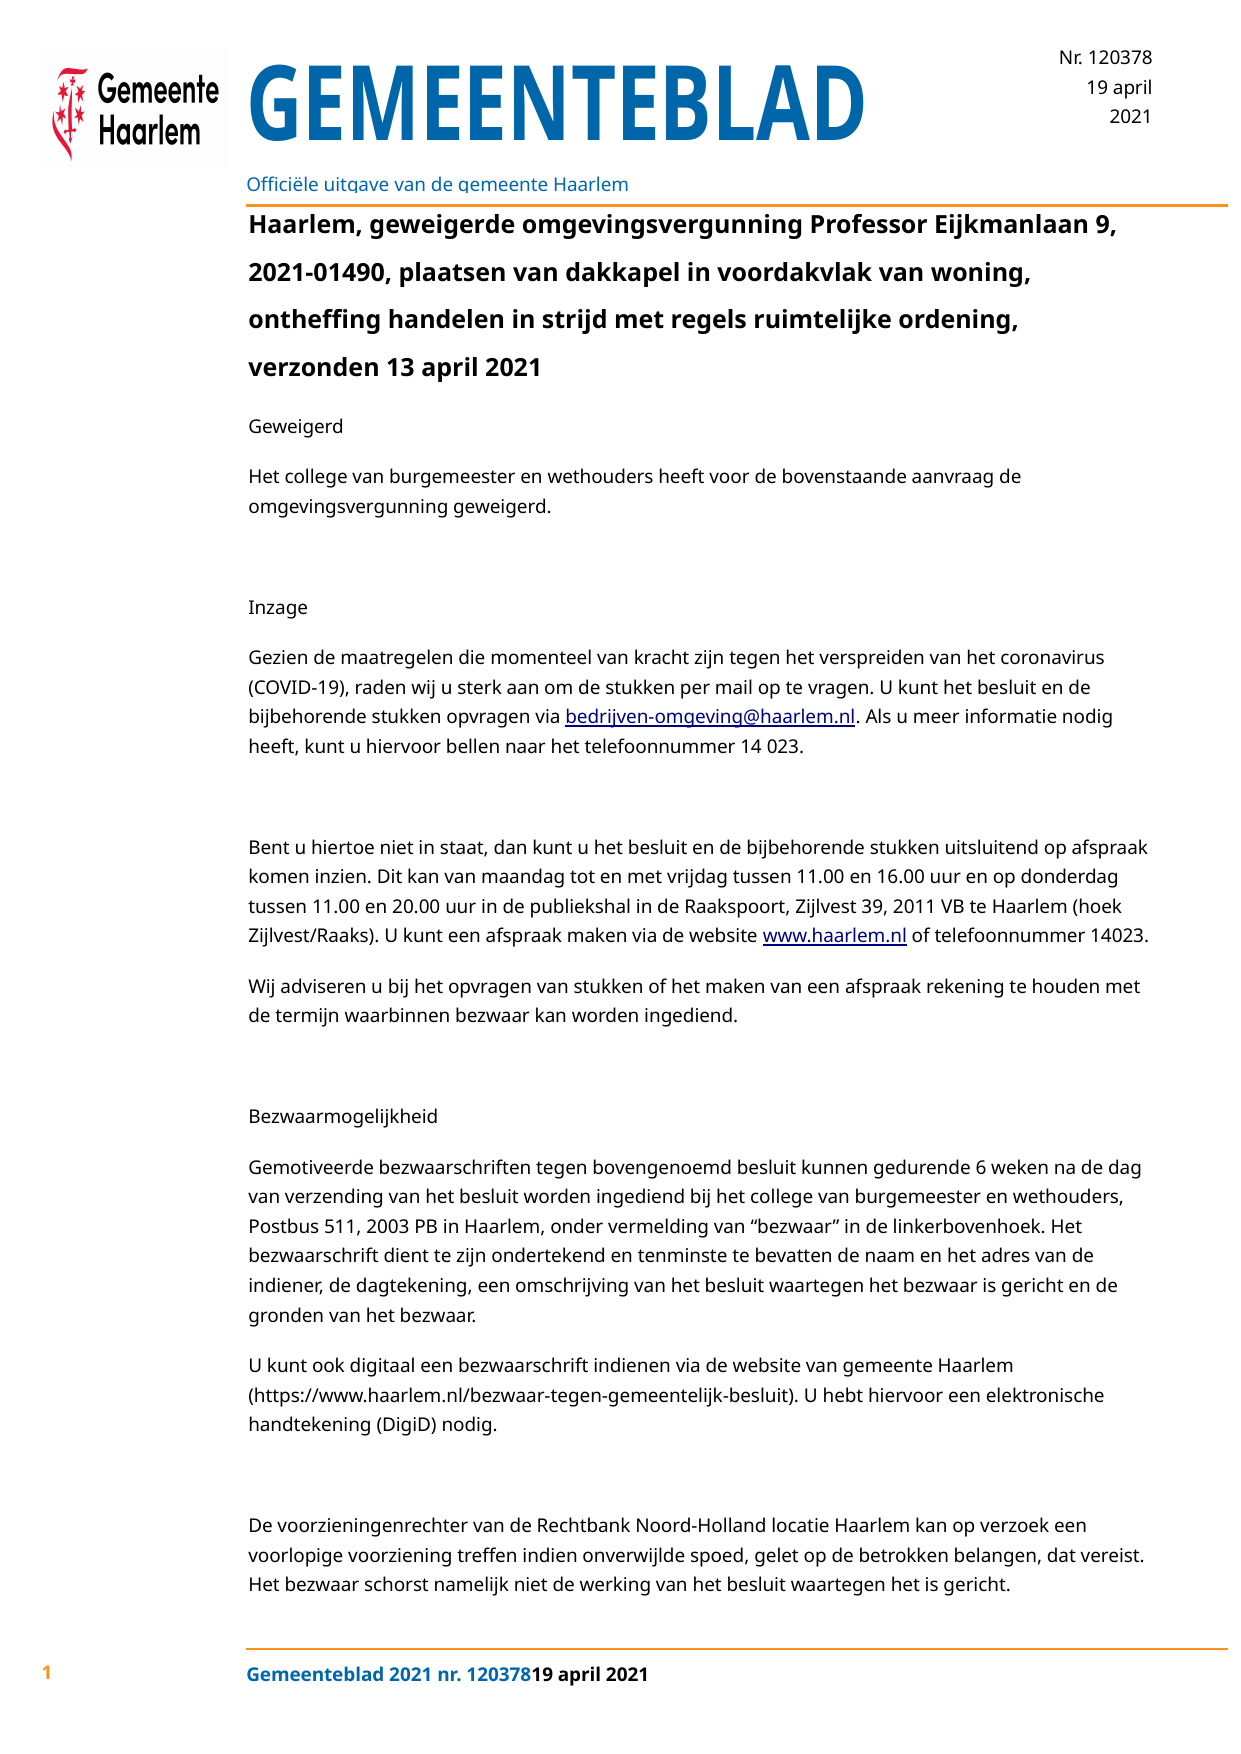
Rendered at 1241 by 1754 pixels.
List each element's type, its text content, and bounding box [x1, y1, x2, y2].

text Inzage [248, 594, 1152, 620]
text Bent u hiertoe niet in staat, dan kunt u het besluit en de bijbehorende stukken uitsluitend op afspraak komen inzien. Dit kan van maandag tot en met vrijdag tussen 11.00 en 16.00 uur en op donderdag tussen 11.00 en 20.00 uur in de publiekshal in de Raakspoort, Zijlvest 39, 2011 VB te Haarlem (hoek Zijlvest/Raaks). U kunt een afspraak maken via de website www.haarlem.nl of telefoonnummer 14023. [248, 834, 1152, 948]
text Gezien de maatregelen die momenteel van kracht zijn tegen het verspreiden van het coronavirus (COVID-19), raden wij u sterk aan om de stukken per mail op te vragen. U kunt het besluit en de bijbehorende stukken opvragen via bedrijven-omgeving@haarlem.nl. Als u meer informatie nodig heeft, kunt u hiervoor bellen naar het telefoonnummer 14 023. [248, 644, 1152, 759]
picture [41, 47, 231, 172]
text Gemotiveerde bezwaarschriften tegen bovengenoemd besluit kunnen gedurende 6 weken na de dag van verzending van het besluit worden ingediend bij het college van burgemeester en wethouders, Postbus 511, 2003 PB in Haarlem, onder vermelding van “bezwaar” in de linkerbovenhoek. Het bezwaarschrift dient te zijn ondertekend en tenminste te bevatten de naam en het adres van de indiener, de dagtekening, een omschrijving van het besluit waartegen het bezwaar is gericht en de gronden van het bezwaar. [248, 1154, 1152, 1328]
text Wij adviseren u bij het opvragen van stukken of het maken van een afspraak rekening te houden met de termijn waarbinnen bezwaar kan worden ingediend. [248, 973, 1152, 1028]
text Het college van burgemeester en wethouders heeft voor de bovenstaande aanvraag de omgevingsvergunning geweigerd. [248, 463, 1152, 519]
text U kunt ook digitaal een bezwaarschrift indienen via de website van gemeente Haarlem (https://www.haarlem.nl/bezwaar-tegen-gemeentelijk-besluit). U hebt hiervoor een elektronische handtekening (DigiD) nodig. [248, 1352, 1152, 1437]
text De voorzieningenrechter van de Rechtbank Noord-Holland locatie Haarlem kan op verzoek een voorlopige voorziening treffen indien onverwijlde spoed, gelet op de betrokken belangen, dat vereist. Het bezwaar schorst namelijk niet de werking van het besluit waartegen het is gericht. [248, 1512, 1152, 1597]
text Haarlem, geweigerde omgevingsvergunning Professor Eijkmanlaan 9, 2021-01490, plaatsen van dakkapel in voordakvlak van woning, ontheffing handelen in strijd met regels ruimtelijke ordening, verzonden 13 april 2021 [248, 207, 1152, 384]
text Bezwaarmogelijkheid [248, 1103, 1152, 1129]
text Geweigerd [248, 413, 1152, 439]
